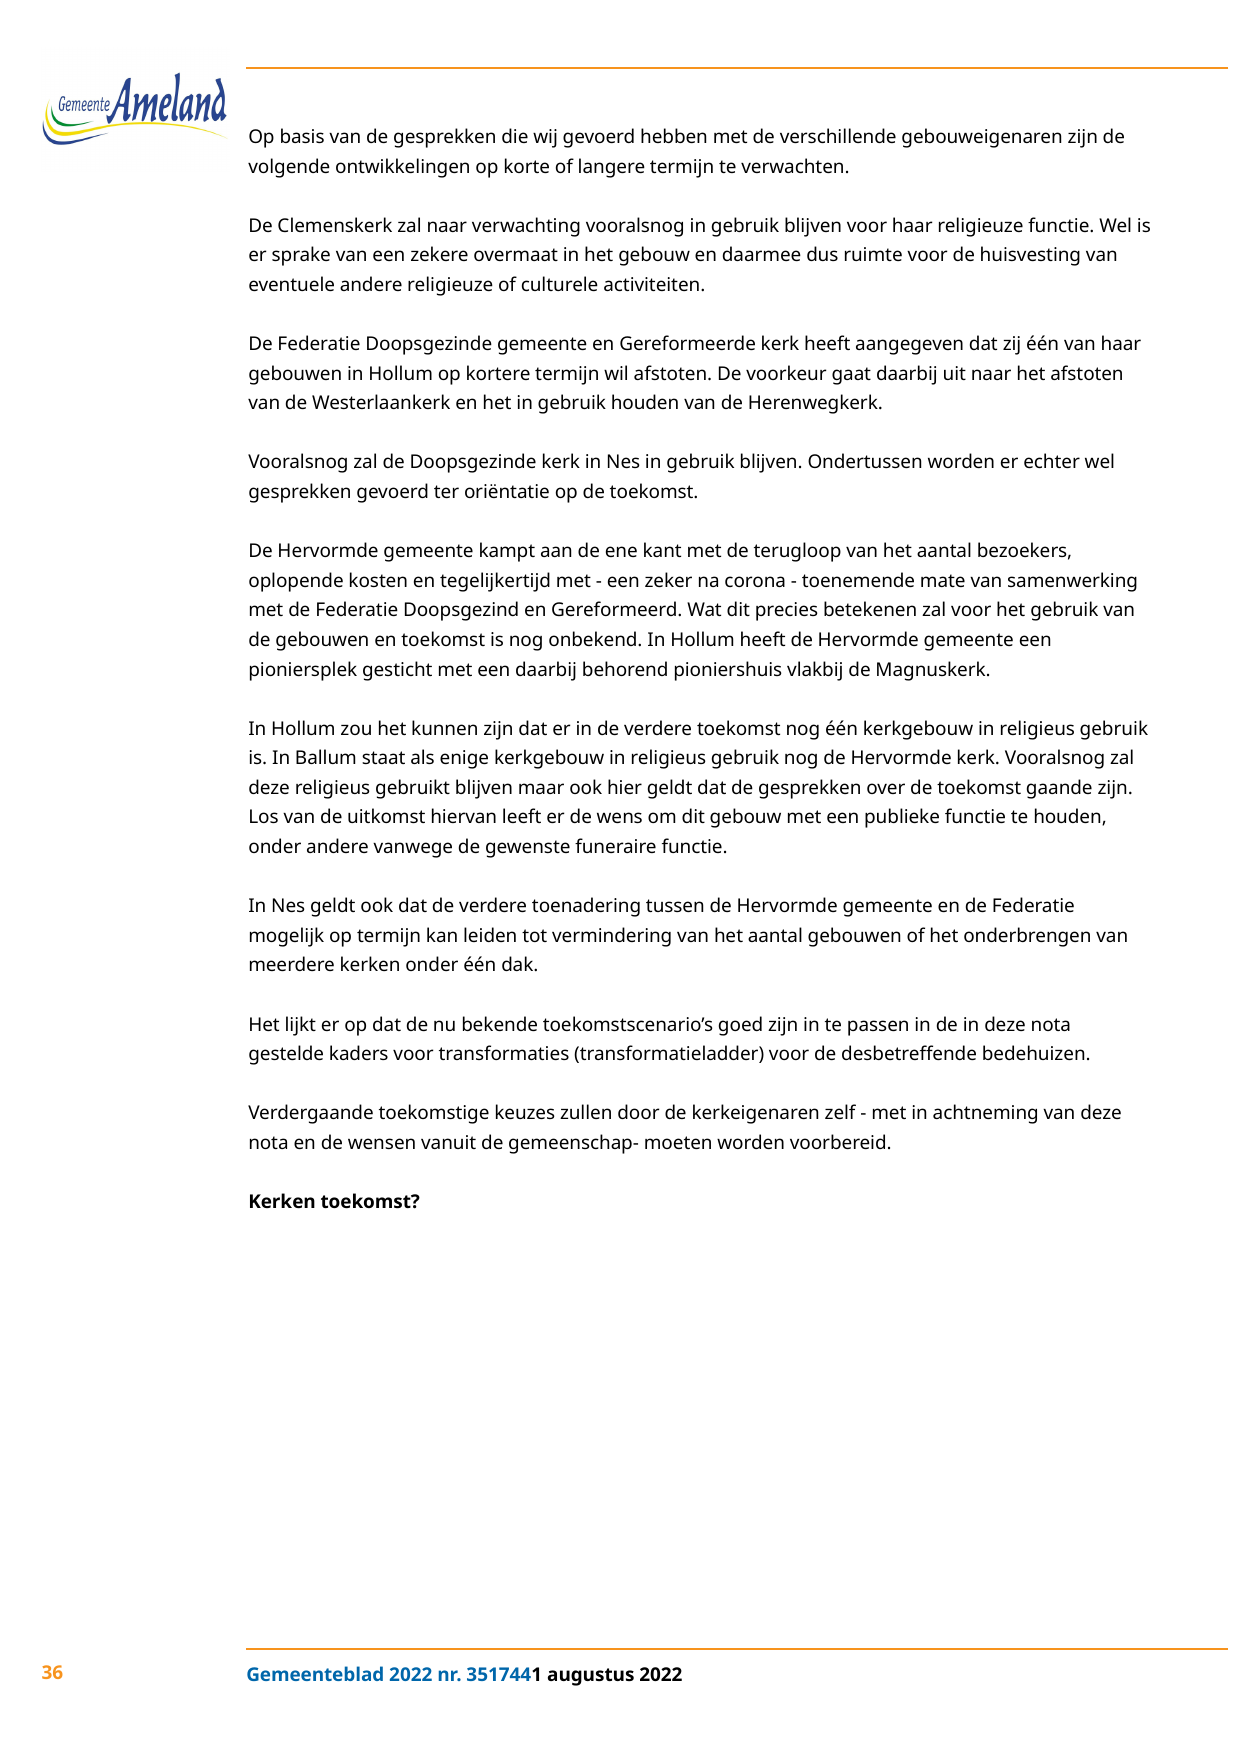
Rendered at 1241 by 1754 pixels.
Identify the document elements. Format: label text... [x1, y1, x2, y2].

picture [41, 47, 231, 172]
text Het lijkt er op dat de nu bekende toekomstscenario’s goed zijn in te passen in de in deze nota gestelde kaders voor transformaties (transformatieladder) voor de desbetreffende bedehuizen. [248, 1011, 1152, 1066]
text In Hollum zou het kunnen zijn dat er in de verdere toekomst nog één kerkgebouw in religieus gebruik is. In Ballum staat als enige kerkgebouw in religieus gebruik nog de Hervormde kerk. Vooralsnog zal deze religieus gebruikt blijven maar ook hier geldt dat de gesprekken over de toekomst gaande zijn. Los van de uitkomst hiervan leeft er de wens om dit gebouw met een publieke functie te houden, onder andere vanwege de gewenste funeraire functie. [248, 715, 1152, 859]
text Kerken toekomst? [248, 1188, 1152, 1214]
text De Federatie Doopsgezinde gemeente en Gereformeerde kerk heeft aangegeven dat zij één van haar gebouwen in Hollum op kortere termijn wil afstoten. De voorkeur gaat daarbij uit naar het afstoten van de Westerlaankerk en het in gebruik houden van de Herenwegkerk. [248, 330, 1152, 415]
text Verdergaande toekomstige keuzes zullen door de kerkeigenaren zelf - met in achtneming van deze nota en de wensen vanuit de gemeenschap- moeten worden voorbereid. [248, 1099, 1152, 1155]
text In Nes geldt ook dat de verdere toenadering tussen de Hervormde gemeente en de Federatie mogelijk op termijn kan leiden tot vermindering van het aantal gebouwen of het onderbrengen van meerdere kerken onder één dak. [248, 892, 1152, 977]
text De Hervormde gemeente kampt aan de ene kant met de terugloop van het aantal bezoekers, oplopende kosten en tegelijkertijd met - een zeker na corona - toenemende mate van samenwerking met de Federatie Doopsgezind en Gereformeerd. Wat dit precies betekenen zal voor het gebruik van de gebouwen en toekomst is nog onbekend. In Hollum heeft de Hervormde gemeente een pioniersplek gesticht met een daarbij behorend pioniershuis vlakbij de Magnuskerk. [248, 537, 1152, 681]
text De Clemenskerk zal naar verwachting vooralsnog in gebruik blijven voor haar religieuze functie. Wel is er sprake van een zekere overmaat in het gebouw en daarmee dus ruimte voor de huisvesting van eventuele andere religieuze of culturele activiteiten. [248, 212, 1152, 297]
text Op basis van de gesprekken die wij gevoerd hebben met de verschillende gebouweigenaren zijn de volgende ontwikkelingen op korte of langere termijn te verwachten. [248, 123, 1152, 178]
text Vooralsnog zal de Doopsgezinde kerk in Nes in gebruik blijven. Ondertussen worden er echter wel gesprekken gevoerd ter oriëntatie op de toekomst. [248, 449, 1152, 504]
